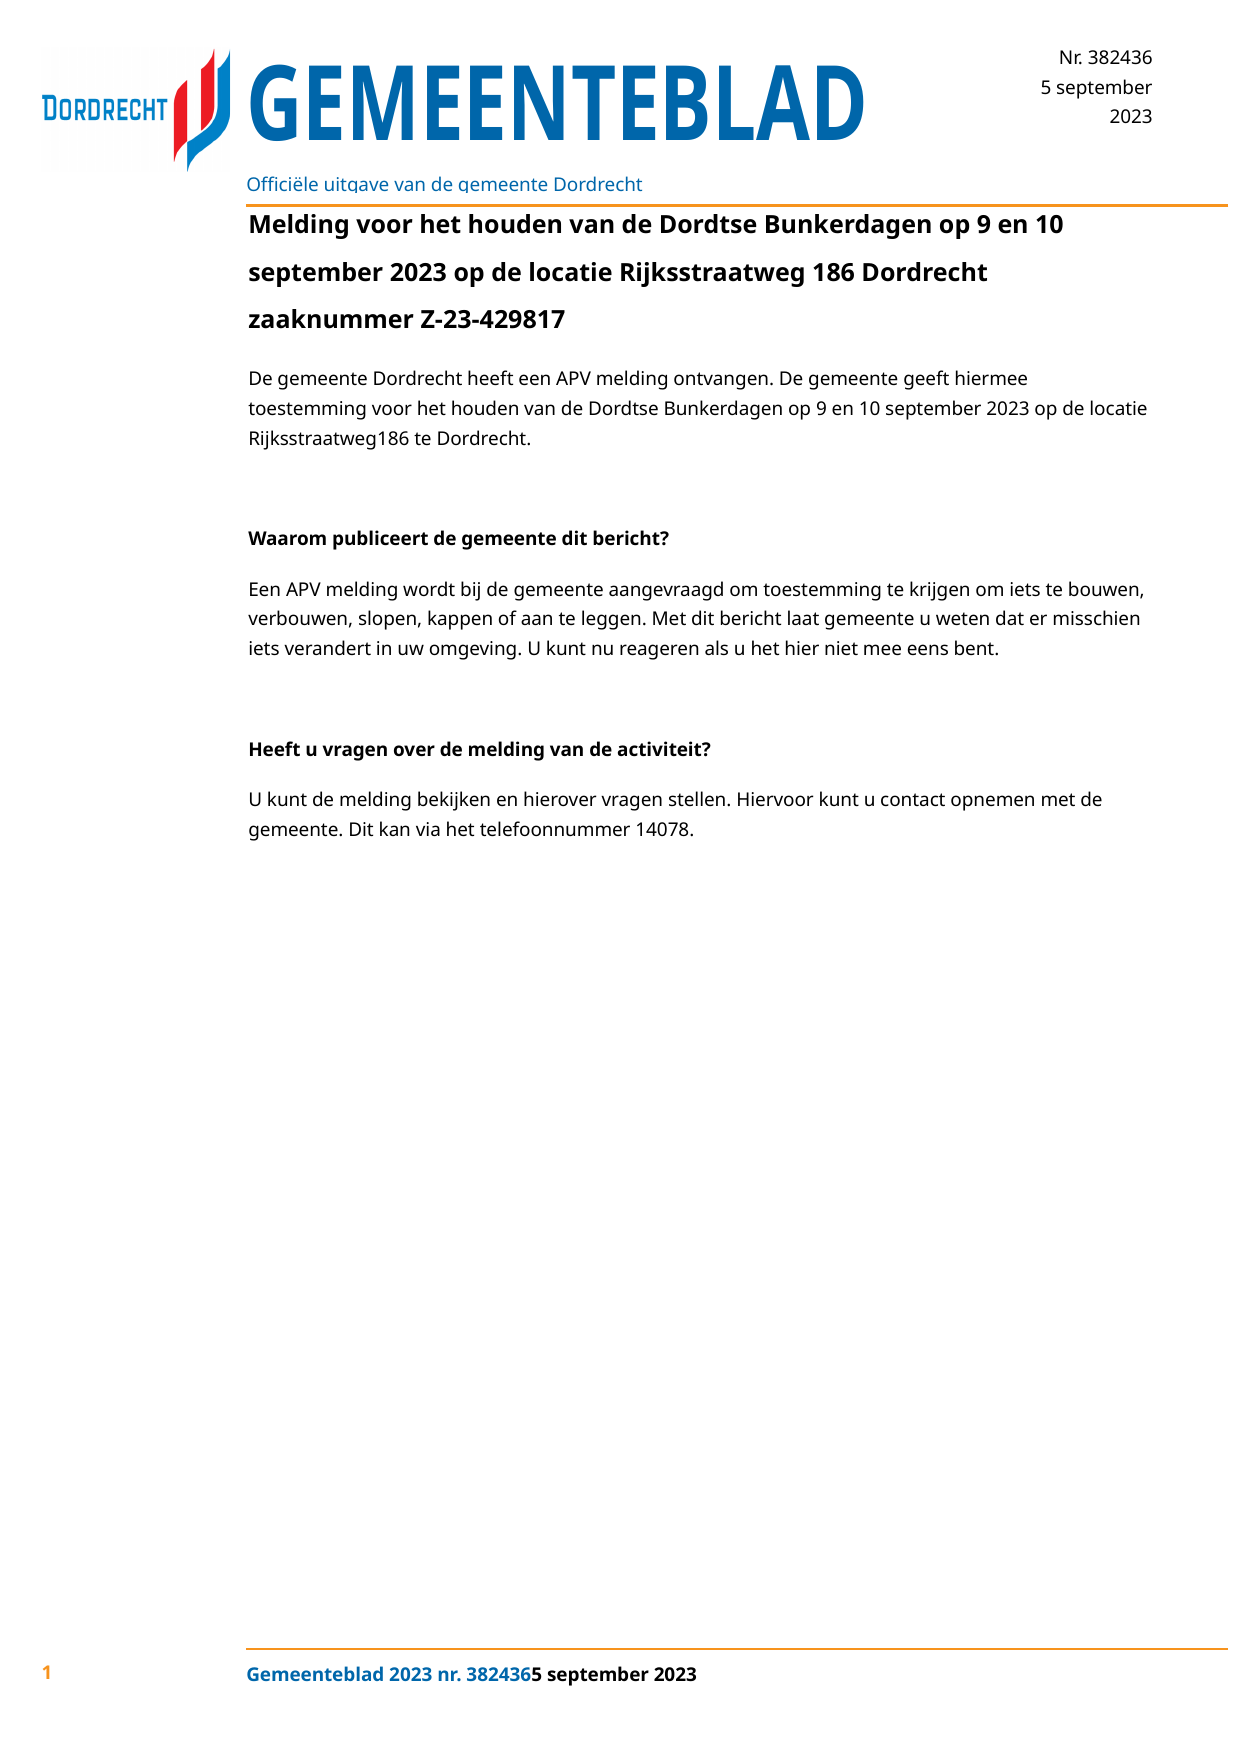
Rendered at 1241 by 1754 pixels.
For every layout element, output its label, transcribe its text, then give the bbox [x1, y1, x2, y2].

text Heeft u vragen over de melding van de activiteit? [248, 736, 1152, 762]
text De gemeente Dordrecht heeft een APV melding ontvangen. De gemeente geeft hiermee toestemming voor het houden van de Dordtse Bunkerdagen op 9 en 10 september 2023 op de locatie Rijksstraatweg186 te Dordrecht. [248, 366, 1152, 450]
text Waarom publiceert de gemeente dit bericht? [248, 526, 1152, 551]
picture [41, 47, 231, 172]
text Een APV melding wordt bij de gemeente aangevraagd om toestemming te krijgen om iets te bouwen, verbouwen, slopen, kappen of aan te leggen. Met dit bericht laat gemeente u weten dat er misschien iets verandert in uw omgeving. U kunt nu reageren als u het hier niet mee eens bent. [248, 576, 1152, 661]
text Melding voor het houden van de Dordtse Bunkerdagen op 9 en 10 september 2023 op de locatie Rijksstraatweg 186 Dordrecht zaaknummer Z-23-429817 [248, 207, 1152, 336]
text U kunt de melding bekijken en hierover vragen stellen. Hiervoor kunt u contact opnemen met de gemeente. Dit kan via het telefoonnummer 14078. [248, 786, 1152, 842]
